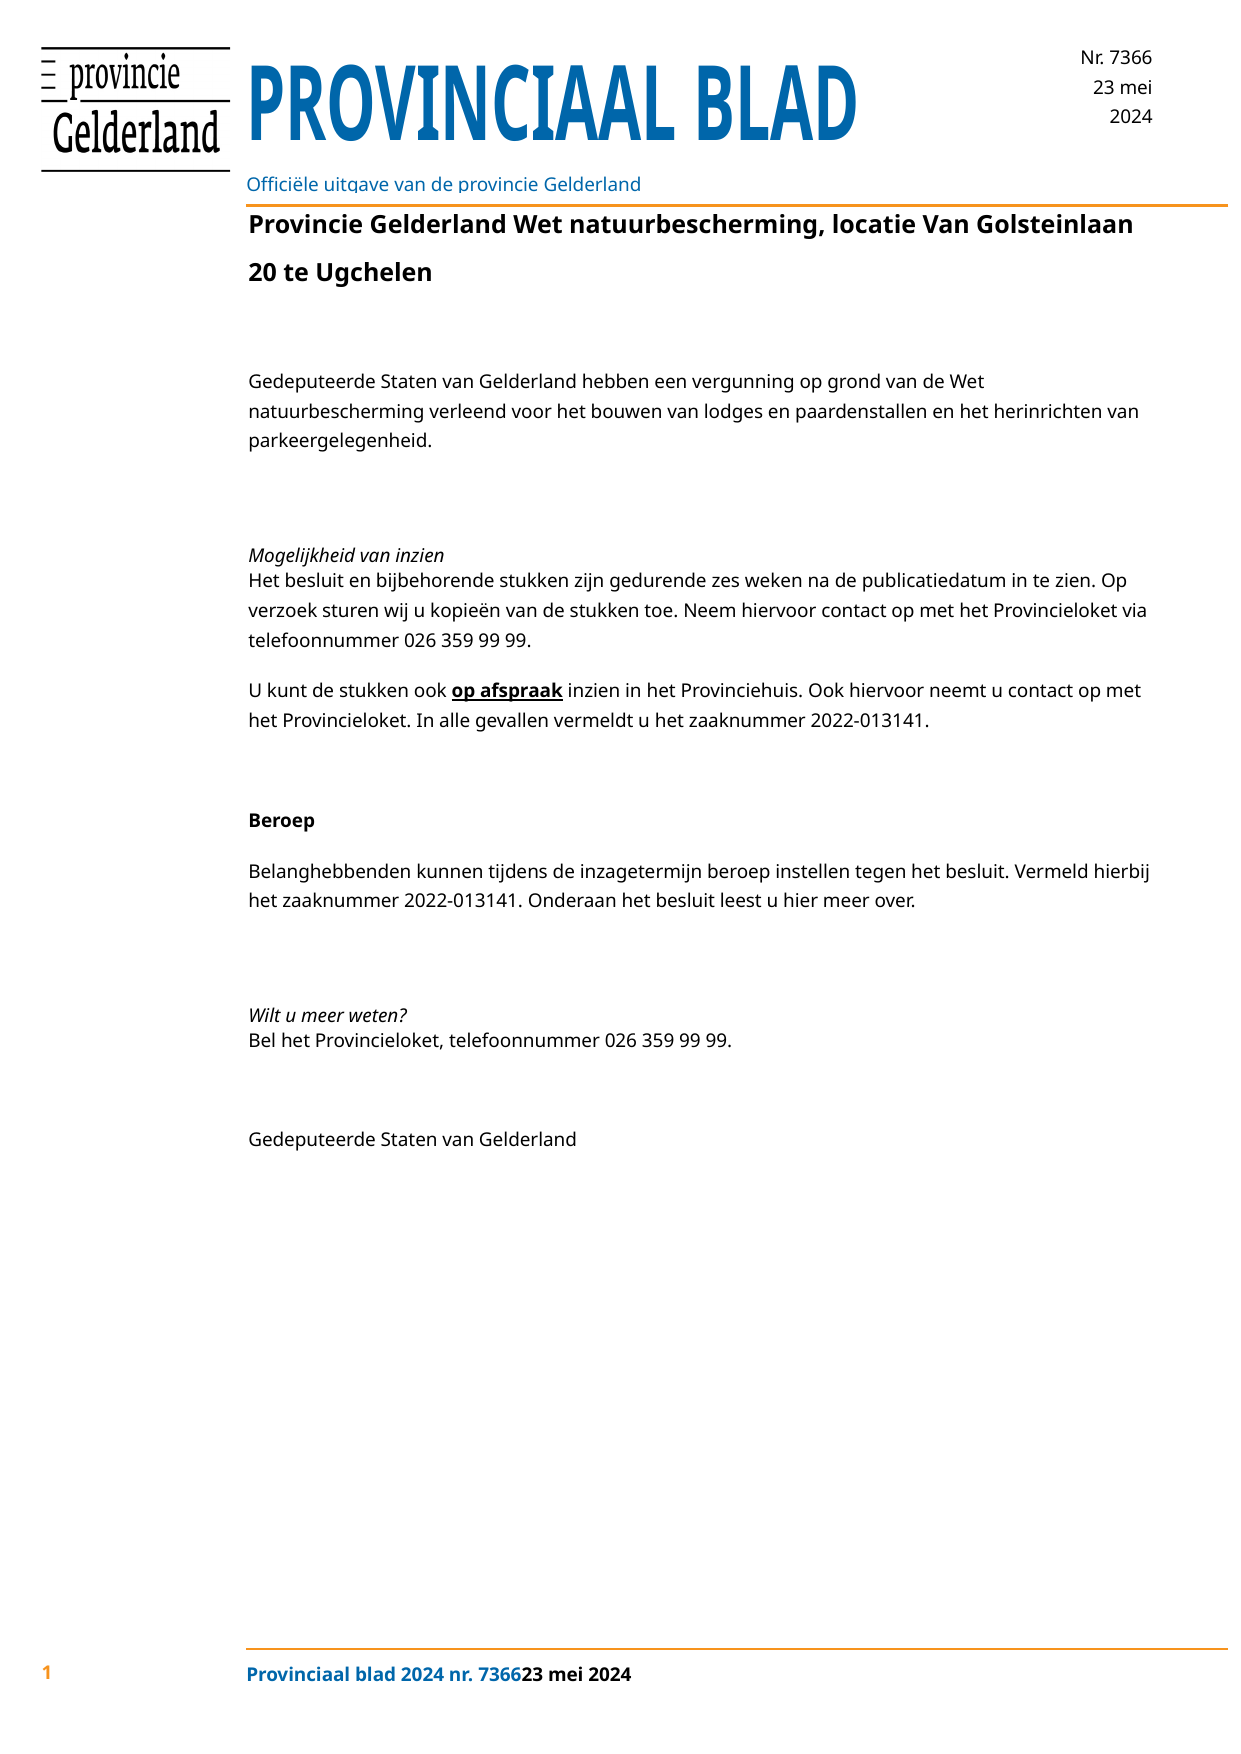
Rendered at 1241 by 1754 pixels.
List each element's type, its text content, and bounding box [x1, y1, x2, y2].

text Het besluit en bijbehorende stukken zijn gedurende zes weken na de publicatiedatum in te zien. Op verzoek sturen wij u kopieën van de stukken toe. Neem hiervoor contact op met het Provincieloket via telefoonnummer 026 359 99 99. [248, 568, 1152, 652]
text Bel het Provincieloket, telefoonnummer 026 359 99 99. [248, 1028, 1152, 1053]
text Provincie Gelderland Wet natuurbescherming, locatie Van Golsteinlaan 20 te Ugchelen [248, 207, 1152, 288]
text U kunt de stukken ook op afspraak inzien in het Provinciehuis. Ook hiervoor neemt u contact op met het Provincieloket. In alle gevallen vermeldt u het zaaknummer 2022-013141. [248, 677, 1152, 732]
text Beroep [248, 808, 1152, 833]
text Mogelijkheid van inzien [248, 542, 1152, 568]
picture [41, 47, 231, 172]
text Gedeputeerde Staten van Gelderland hebben een vergunning op grond van de Wet natuurbescherming verleend voor het bouwen van lodges en paardenstallen en het herinrichten van parkeergelegenheid. [248, 368, 1152, 453]
text Belanghebbenden kunnen tijdens de inzagetermijn beroep instellen tegen het besluit. Vermeld hierbij het zaaknummer 2022-013141. Onderaan het besluit leest u hier meer over. [248, 858, 1152, 913]
text Wilt u meer weten? [248, 1002, 1152, 1028]
text Gedeputeerde Staten van Gelderland [248, 1126, 1152, 1152]
